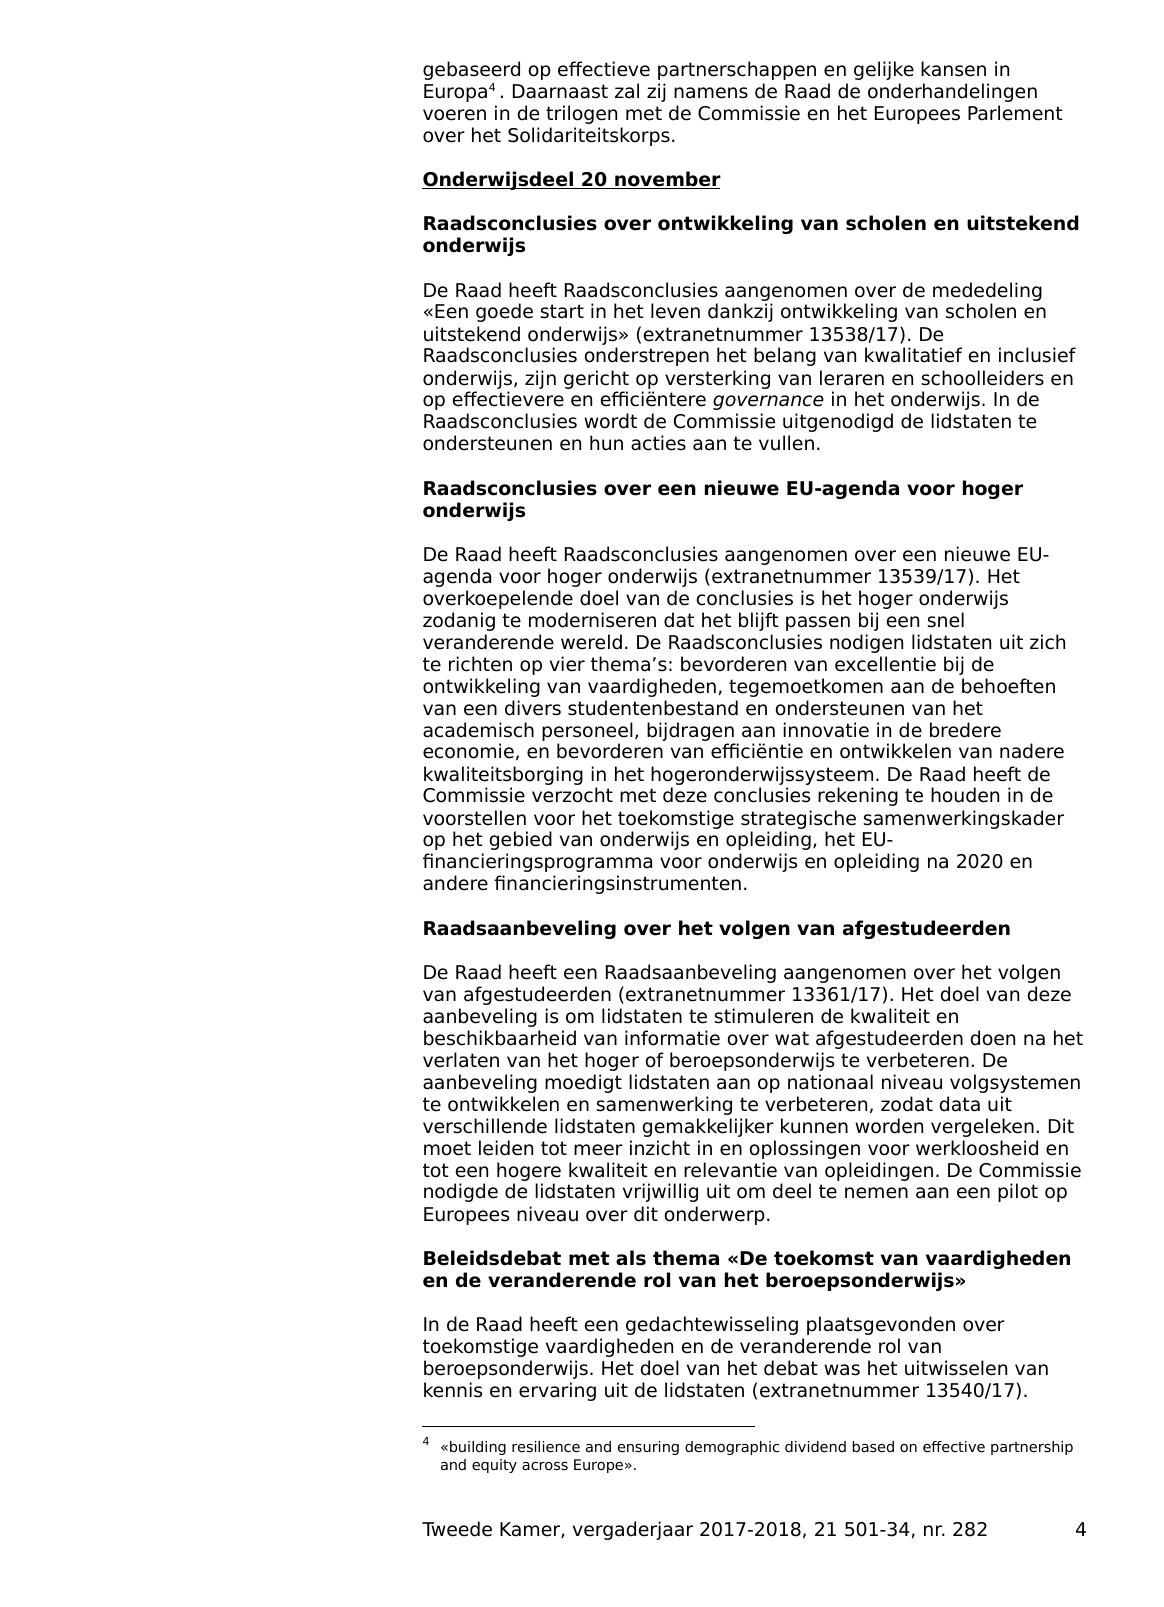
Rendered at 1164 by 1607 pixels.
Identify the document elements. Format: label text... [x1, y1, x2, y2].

text De Raad heeft een Raadsaanbeveling aangenomen over het volgen van afgestudeerden (extranetnummer 13361/17). Het doel van deze aanbeveling is om lidstaten te stimuleren de kwaliteit en beschikbaarheid van informatie over wat afgestudeerden doen na het verlaten van het hoger of beroepsonderwijs te verbeteren. De aanbeveling moedigt lidstaten aan op nationaal niveau volgsystemen te ontwikkelen en samenwerking te verbeteren, zodat data uit verschillende lidstaten gemakkelijker kunnen worden vergeleken. Dit moet leiden tot meer inzicht in en oplossingen voor werkloosheid en tot een hogere kwaliteit en relevantie van opleidingen. De Commissie nodigde de lidstaten vrijwillig uit om deel te nemen aan een pilot op Europees niveau over dit onderwerp. [422, 962, 1087, 1225]
subtitle Raadsconclusies over ontwikkeling van scholen en uitstekend onderwijs [422, 213, 1087, 257]
text «building resilience and ensuring demographic dividend based on effective partnership and equity across Europe». [422, 1435, 1087, 1474]
text De Raad heeft Raadsconclusies aangenomen over de mededeling «Een goede start in het leven dankzij ontwikkeling van scholen en uitstekend onderwijs» (extranetnummer 13538/17). De Raadsconclusies onderstrepen het belang van kwalitatief en inclusief onderwijs, zijn gericht op versterking van leraren en schoolleiders en op effectievere en efficiëntere governance in het onderwijs. In de Raadsconclusies wordt de Commissie uitgenodigd de lidstaten te ondersteunen en hun acties aan te vullen. [422, 279, 1087, 455]
subtitle Raadsconclusies over een nieuwe EU-agenda voor hoger onderwijs [422, 477, 1087, 521]
subtitle Onderwijsdeel 20 november [422, 169, 1087, 191]
subtitle Beleidsdebat met als thema «De toekomst van vaardigheden en de veranderende rol van het beroepsonderwijs» [422, 1248, 1087, 1292]
text In de Raad heeft een gedachtewisseling plaatsgevonden over toekomstige vaardigheden en de veranderende rol van beroepsonderwijs. Het doel van het debat was het uitwisselen van kennis en ervaring uit de lidstaten (extranetnummer 13540/17). [422, 1314, 1087, 1402]
text gebaseerd op effectieve partnerschappen en gelijke kansen in Europa. Daarnaast zal zij namens de Raad de onderhandelingen voeren in de trilogen met de Commissie en het Europees Parlement over het Solidariteitskorps. [422, 59, 1087, 147]
subtitle Raadsaanbeveling over het volgen van afgestudeerden [422, 917, 1087, 939]
text De Raad heeft Raadsconclusies aangenomen over een nieuwe EU-agenda voor hoger onderwijs (extranetnummer 13539/17). Het overkoepelende doel van de conclusies is het hoger onderwijs zodanig te moderniseren dat het blijft passen bij een snel veranderende wereld. De Raadsconclusies nodigen lidstaten uit zich te richten op vier thema’s: bevorderen van excellentie bij de ontwikkeling van vaardigheden, tegemoetkomen aan de behoeften van een divers studentenbestand en ondersteunen van het academisch personeel, bijdragen aan innovatie in de bredere economie, en bevorderen van efficiëntie en ontwikkelen van nadere kwaliteitsborging in het hogeronderwijssysteem. De Raad heeft de Commissie verzocht met deze conclusies rekening te houden in de voorstellen voor het toekomstige strategische samenwerkingskader op het gebied van onderwijs en opleiding, het EU-financieringsprogramma voor onderwijs en opleiding na 2020 en andere financieringsinstrumenten. [422, 544, 1087, 895]
